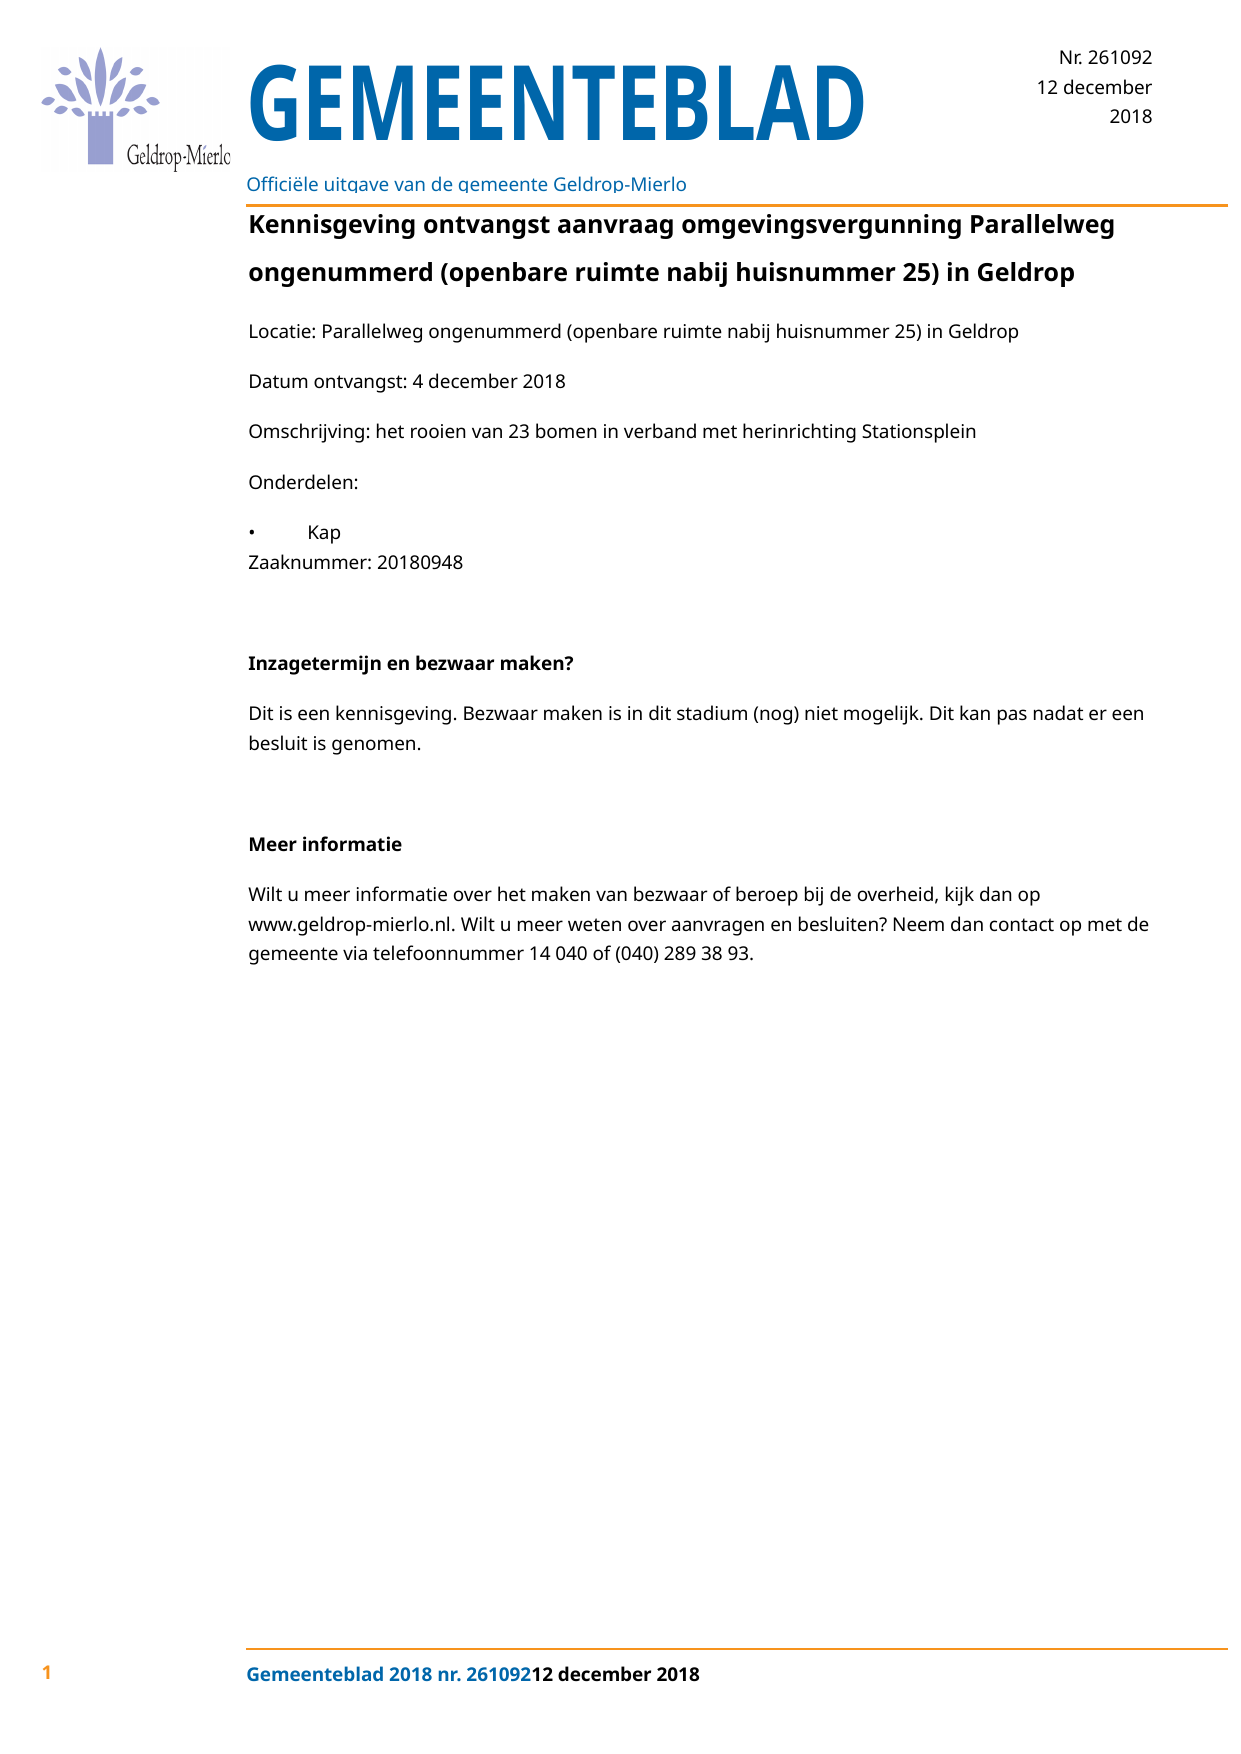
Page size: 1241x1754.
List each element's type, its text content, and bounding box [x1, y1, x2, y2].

list Kap [248, 519, 1152, 545]
text Kennisgeving ontvangst aanvraag omgevingsvergunning Parallelweg ongenummerd (openbare ruimte nabij huisnummer 25) in Geldrop [248, 207, 1152, 288]
text Meer informatie [248, 831, 1152, 857]
text Inzagetermijn en bezwaar maken? [248, 650, 1152, 676]
text Locatie: Parallelweg ongenummerd (openbare ruimte nabij huisnummer 25) in Geldrop [248, 318, 1152, 344]
text Omschrijving: het rooien van 23 bomen in verband met herinrichting Stationsplein [248, 419, 1152, 444]
text Onderdelen: [248, 469, 1152, 495]
picture [41, 47, 231, 172]
text Dit is een kennisgeving. Bezwaar maken is in dit stadium (nog) niet mogelijk. Dit kan pas nadat er een besluit is genomen. [248, 700, 1152, 756]
text Zaaknummer: 20180948 [248, 549, 1152, 575]
text Wilt u meer informatie over het maken van bezwaar of beroep bij de overheid, kijk dan op www.geldrop-mierlo.nl. Wilt u meer weten over aanvragen en besluiten? Neem dan contact op met de gemeente via telefoonnummer 14 040 of (040) 289 38 93. [248, 881, 1152, 966]
text Datum ontvangst: 4 december 2018 [248, 368, 1152, 394]
